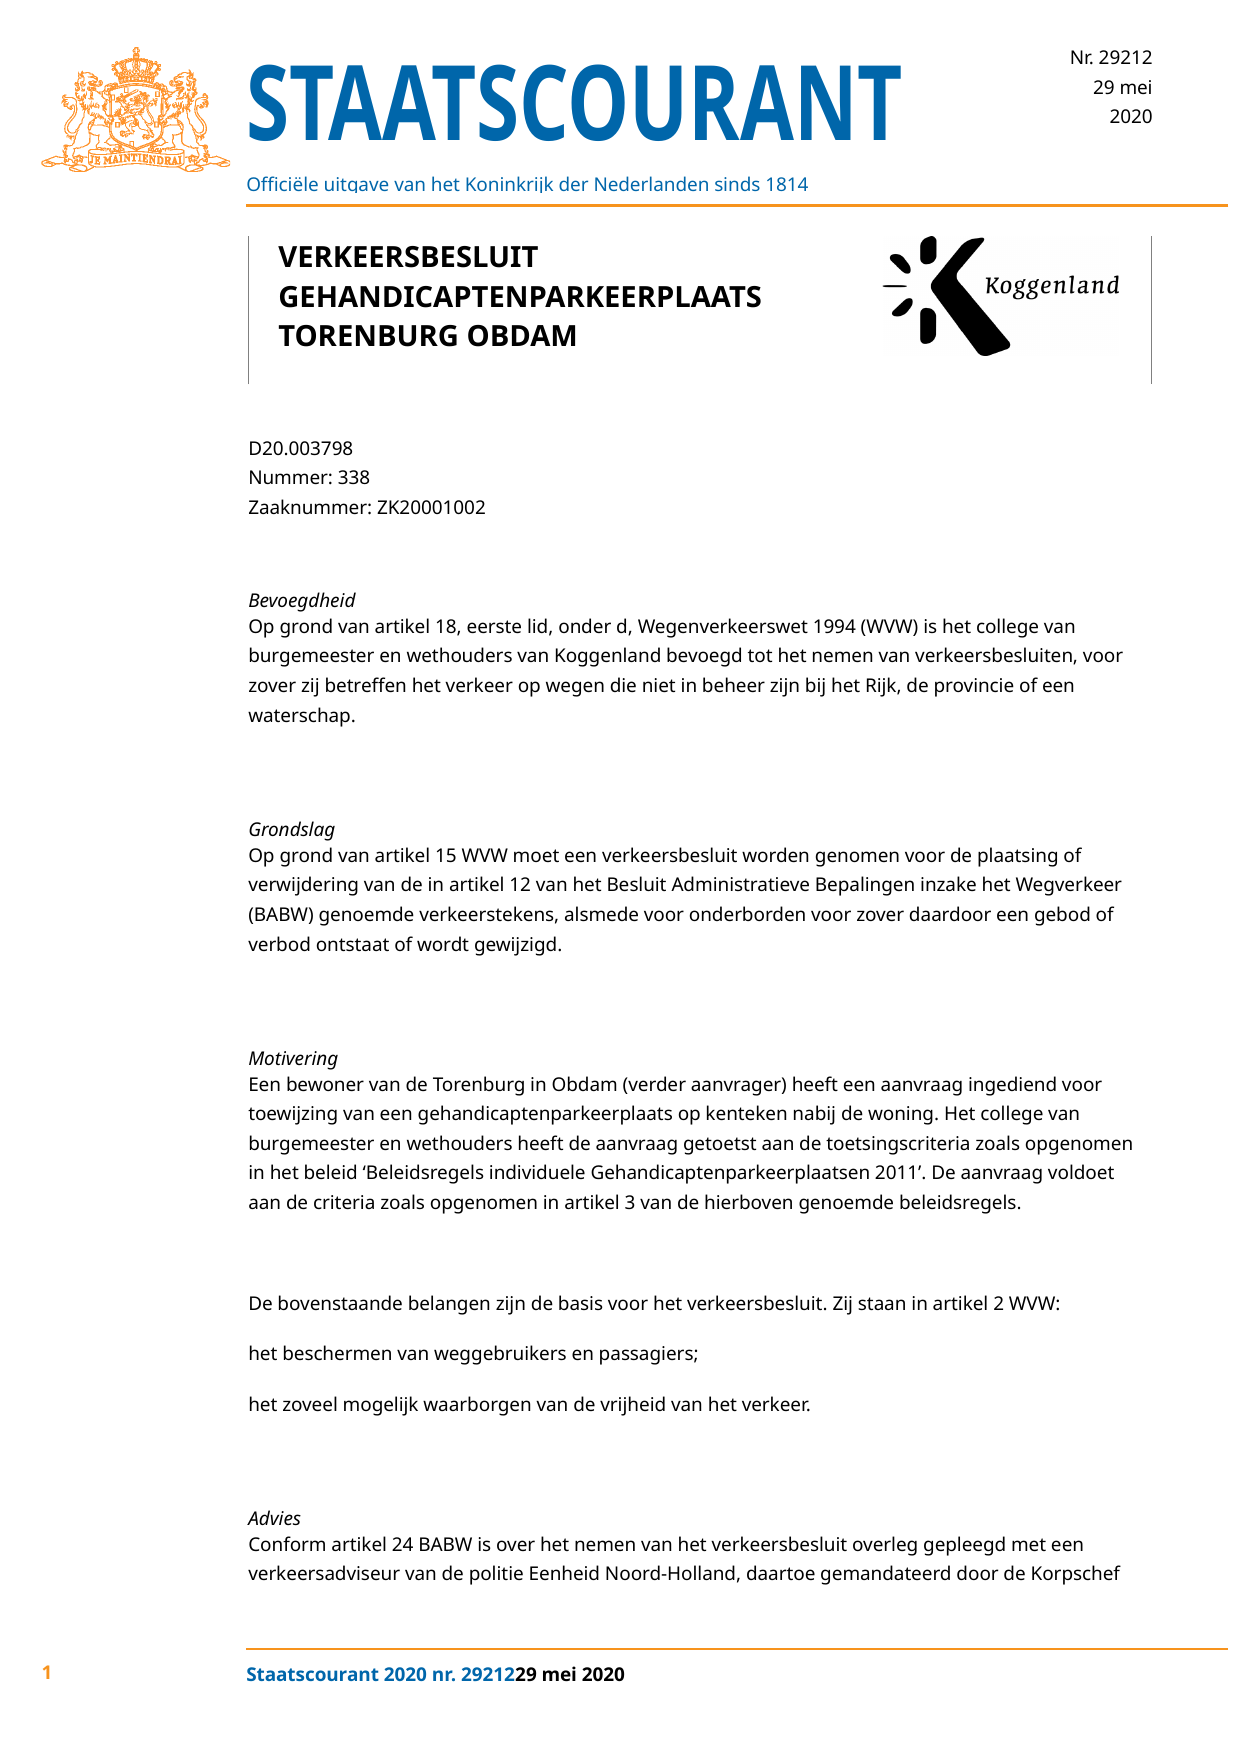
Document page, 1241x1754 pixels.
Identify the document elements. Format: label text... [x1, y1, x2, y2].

text Motivering [248, 1045, 1152, 1071]
text D20.003798 [248, 435, 1152, 460]
picture [882, 236, 1119, 356]
text De bovenstaande belangen zijn de basis voor het verkeersbesluit. Zij staan in artikel 2 WVW: [248, 1290, 1152, 1316]
text Op grond van artikel 15 WVW moet een verkeersbesluit worden genomen voor de plaatsing of verwijdering van de in artikel 12 van het Besluit Administratieve Bepalingen inzake het Wegverkeer (BABW) genoemde verkeerstekens, alsmede voor onderborden voor zover daardoor een gebod of verbod ontstaat of wordt gewijzigd. [248, 842, 1152, 956]
picture [41, 47, 231, 172]
text Grondslag [248, 816, 1152, 842]
text Advies [248, 1505, 1152, 1531]
text het zoveel mogelijk waarborgen van de vrijheid van het verkeer. [248, 1391, 1152, 1417]
table_header VERKEERSBESLUIT GEHANDICAPTENPARKEERPLAATS TORENBURG OBDAM [249, 236, 850, 384]
text het beschermen van weggebruikers en passagiers; [248, 1340, 1152, 1366]
text Nummer: 338 [248, 464, 1152, 490]
text Zaaknummer: ZK20001002 [248, 494, 1152, 519]
text Een bewoner van de Torenburg in Obdam (verder aanvrager) heeft een aanvraag ingediend voor toewijzing van een gehandicaptenparkeerplaats op kenteken nabij de woning. Het college van burgemeester en wethouders heeft de aanvraag getoetst aan de toetsingscriteria zoals opgenomen in het beleid ‘Beleidsregels individuele Gehandicaptenparkeerplaatsen 2011’. De aanvraag voldoet aan de criteria zoals opgenomen in artikel 3 van de hierboven genoemde beleidsregels. [248, 1071, 1152, 1215]
text Bevoegdheid [248, 587, 1152, 613]
text Conform artikel 24 BABW is over het nemen van het verkeersbesluit overleg gepleegd met een verkeersadviseur van de politie Eenheid Noord-Holland, daartoe gemandateerd door de Korpschef [248, 1531, 1152, 1586]
text Op grond van artikel 18, eerste lid, onder d, Wegenverkeerswet 1994 (WVW) is het college van burgemeester en wethouders van Koggenland bevoegd tot het nemen van verkeersbesluiten, voor zover zij betreffen het verkeer op wegen die niet in beheer zijn bij het Rijk, de provincie of een waterschap. [248, 613, 1152, 728]
table_header [850, 236, 1151, 384]
